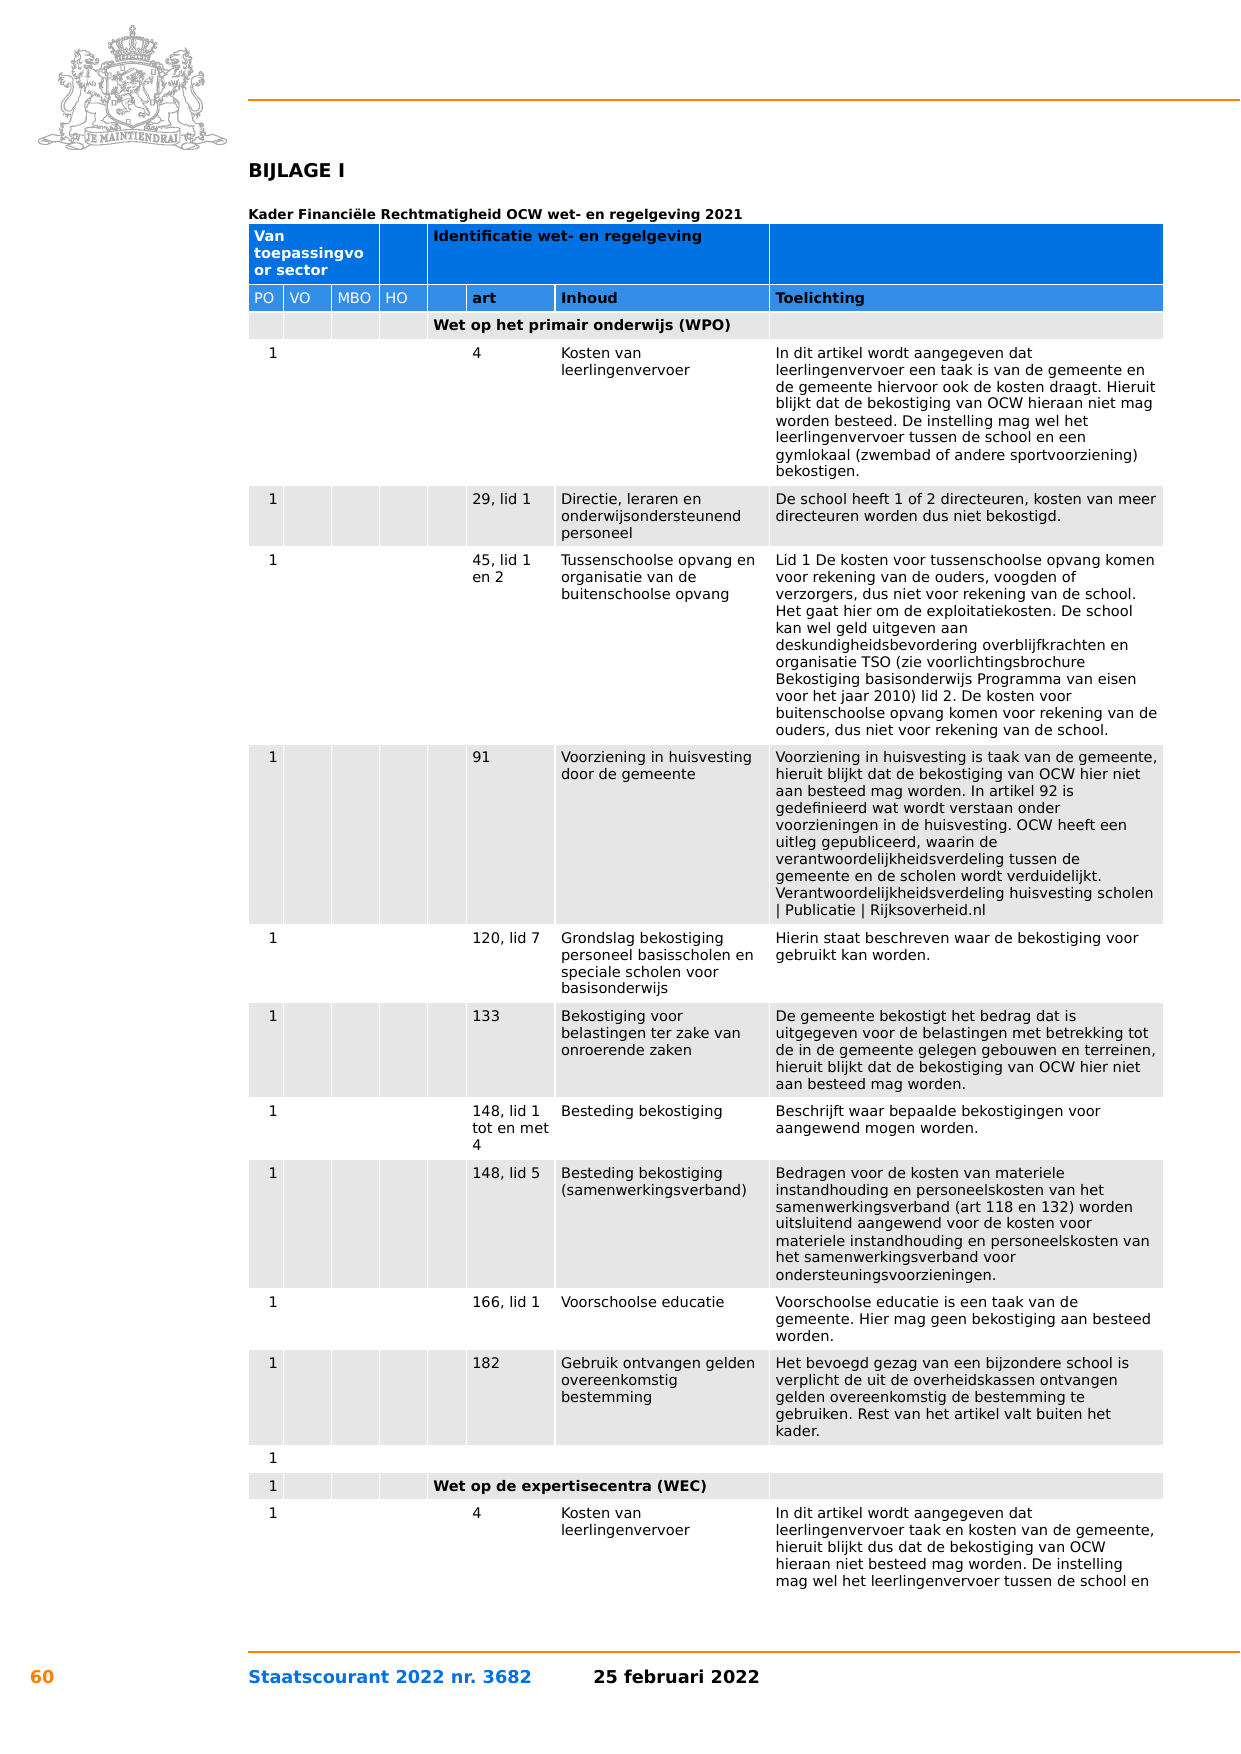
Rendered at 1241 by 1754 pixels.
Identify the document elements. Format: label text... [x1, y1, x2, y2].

table_cell [284, 1446, 331, 1472]
table_cell [380, 1473, 427, 1499]
subtitle BIJLAGE I [248, 160, 1163, 182]
table_cell [380, 1003, 427, 1097]
table_cell Besteding bekostiging (samenwerkingsverband) [556, 1160, 769, 1288]
table_cell [556, 1446, 769, 1472]
table_cell [332, 1160, 379, 1288]
table_cell 4 [467, 340, 554, 485]
table_cell [428, 1446, 466, 1472]
table_cell 1 [249, 1446, 283, 1472]
table_cell [380, 224, 427, 284]
table_cell 1 [249, 1289, 283, 1349]
table_cell [249, 313, 283, 339]
table_cell [428, 1160, 466, 1288]
table_cell [332, 1446, 379, 1472]
table_cell [467, 1446, 554, 1472]
table_cell Tussenschoolse opvang en organisatie van de buitenschoolse opvang [556, 548, 769, 743]
table_cell In dit artikel wordt aangegeven dat leerlingenvervoer een taak is van de gemeente en de gemeente hiervoor ook de kosten draagt. Hieruit blijkt dat de bekostiging van OCW hieraan niet mag worden besteed. De instelling mag wel het leerlingenvervoer tussen de school en een gymlokaal (zwembad of andere sportvoorziening) bekostigen. [770, 340, 1163, 485]
table_cell [380, 340, 427, 485]
table_cell Hierin staat beschreven waar de bekostiging voor gebruikt kan worden. [770, 925, 1163, 1002]
table_cell [380, 1160, 427, 1288]
table_cell Het bevoegd gezag van een bijzondere school is verplicht de uit de overheidskassen ontvangen gelden overeenkomstig de bestemming te gebruiken. Rest van het artikel valt buiten het kader. [770, 1350, 1163, 1445]
table_cell [428, 1099, 466, 1159]
table_cell [284, 1289, 331, 1349]
table_cell Bekostiging voor belastingen ter zake van onroerende zaken [556, 1003, 769, 1097]
table_cell [332, 1003, 379, 1097]
table_cell Grondslag bekostiging personeel basisscholen en speciale scholen voor basisonderwijs [556, 925, 769, 1002]
table_cell [332, 313, 379, 339]
table_cell 1 [249, 745, 283, 924]
table_cell art [467, 285, 554, 311]
table_cell Voorschoolse educatie is een taak van de gemeente. Hier mag geen bekostiging aan besteed worden. [770, 1289, 1163, 1349]
table_cell [428, 486, 466, 546]
table_cell [380, 1289, 427, 1349]
table_cell [284, 1473, 331, 1499]
table_cell Kosten van leerlingenvervoer [556, 340, 769, 485]
table_cell PO [249, 285, 283, 311]
table_cell 1 [249, 340, 283, 485]
table_cell Van toepassingvoor sector [249, 224, 379, 284]
table_cell [428, 1289, 466, 1349]
table_cell Beschrijft waar bepaalde bekostigingen voor aangewend mogen worden. [770, 1099, 1163, 1159]
table_cell [380, 745, 427, 924]
table_cell 148, lid 5 [467, 1160, 554, 1288]
table_cell [428, 548, 466, 743]
table_cell [284, 925, 331, 1002]
table_cell 1 [249, 1350, 283, 1445]
table_cell [332, 925, 379, 1002]
table_cell [332, 1099, 379, 1159]
table_cell [770, 1473, 1163, 1499]
table_cell 1 [249, 1160, 283, 1288]
table_cell [332, 340, 379, 485]
table_cell 1 [249, 1003, 283, 1097]
table_cell Toelichting [770, 285, 1163, 311]
table_cell [770, 224, 1163, 284]
table_cell Wet op het primair onderwijs (WPO) [428, 313, 769, 339]
table_cell 1 [249, 486, 283, 546]
table_cell Kosten van leerlingenvervoer [556, 1501, 769, 1595]
table_cell In dit artikel wordt aangegeven dat leerlingenvervoer taak en kosten van de gemeente, hieruit blijkt dus dat de bekostiging van OCW hieraan niet besteed mag worden. De instelling mag wel het leerlingenvervoer tussen de school en [770, 1501, 1163, 1595]
table_cell [332, 1289, 379, 1349]
table_cell [284, 548, 331, 743]
table_cell [380, 1099, 427, 1159]
table_cell Directie, leraren en onderwijsondersteunend personeel [556, 486, 769, 546]
table_cell VO [284, 285, 331, 311]
table_cell [428, 745, 466, 924]
table_cell [332, 1350, 379, 1445]
table_cell [284, 313, 331, 339]
table_cell [284, 1350, 331, 1445]
table_cell [380, 548, 427, 743]
table_cell 148, lid 1 tot en met 4 [467, 1099, 554, 1159]
table_cell 1 [249, 548, 283, 743]
table_cell 1 [249, 1473, 283, 1499]
table_cell Gebruik ontvangen gelden overeenkomstig bestemming [556, 1350, 769, 1445]
table_cell Voorziening in huisvesting is taak van de gemeente, hieruit blijkt dat de bekostiging van OCW hier niet aan besteed mag worden. In artikel 92 is gedefinieerd wat wordt verstaan onder voorzieningen in de huisvesting. OCW heeft een uitleg gepubliceerd, waarin de verantwoordelijkheidsverdeling tussen de gemeente en de scholen wordt verduidelijkt. Verantwoordelijkheidsverdeling huisvesting scholen | Publicatie | Rijksoverheid.nl [770, 745, 1163, 924]
table_header Kader Financiële Rechtmatigheid OCW wet- en regelgeving 2021 [248, 207, 1163, 223]
table_cell [332, 548, 379, 743]
table_cell 1 [249, 1501, 283, 1595]
table_cell [380, 313, 427, 339]
table_cell 4 [467, 1501, 554, 1595]
table_cell [380, 1501, 427, 1595]
table_cell [284, 1099, 331, 1159]
table_cell MBO [332, 285, 379, 311]
table_cell 29, lid 1 [467, 486, 554, 546]
table_cell De gemeente bekostigt het bedrag dat is uitgegeven voor de belastingen met betrekking tot de in de gemeente gelegen gebouwen en terreinen, hieruit blijkt dat de bekostiging van OCW hier niet aan besteed mag worden. [770, 1003, 1163, 1097]
table_cell De school heeft 1 of 2 directeuren, kosten van meer directeuren worden dus niet bekostigd. [770, 486, 1163, 546]
table_cell [428, 925, 466, 1002]
table_cell 1 [249, 1099, 283, 1159]
table_cell [428, 1501, 466, 1595]
table_cell [284, 1160, 331, 1288]
table_cell HO [380, 285, 427, 311]
table_cell [428, 1350, 466, 1445]
table_cell [284, 745, 331, 924]
table_cell [428, 1003, 466, 1097]
table_cell [380, 486, 427, 546]
table_cell Voorziening in huisvesting door de gemeente [556, 745, 769, 924]
table_cell Bedragen voor de kosten van materiele instandhouding en personeelskosten van het samenwerkingsverband (art 118 en 132) worden uitsluitend aangewend voor de kosten voor materiele instandhouding en personeelskosten van het samenwerkingsverband voor ondersteuningsvoorzieningen. [770, 1160, 1163, 1288]
table_cell [428, 285, 466, 311]
table_cell [380, 1350, 427, 1445]
table_cell [284, 1003, 331, 1097]
table_cell 182 [467, 1350, 554, 1445]
table_cell [380, 925, 427, 1002]
table_cell [332, 1501, 379, 1595]
table_cell 133 [467, 1003, 554, 1097]
table_cell [428, 340, 466, 485]
table_cell 91 [467, 745, 554, 924]
table_cell 1 [249, 925, 283, 1002]
table_cell Identificatie wet- en regelgeving [428, 224, 769, 284]
table_cell Besteding bekostiging [556, 1099, 769, 1159]
table_cell Lid 1 De kosten voor tussenschoolse opvang komen voor rekening van de ouders, voogden of verzorgers, dus niet voor rekening van de school. Het gaat hier om de exploitatiekosten. De school kan wel geld uitgeven aan deskundigheidsbevordering overblijfkrachten en organisatie TSO (zie voorlichtingsbrochure Bekostiging basisonderwijs Programma van eisen voor het jaar 2010) lid 2. De kosten voor buitenschoolse opvang komen voor rekening van de ouders, dus niet voor rekening van de school. [770, 548, 1163, 743]
table_cell [284, 486, 331, 546]
table_cell Wet op de expertisecentra (WEC) [428, 1473, 769, 1499]
table_cell [284, 340, 331, 485]
table_cell [770, 313, 1163, 339]
table_cell [284, 1501, 331, 1595]
table_cell 166, lid 1 [467, 1289, 554, 1349]
table_cell 120, lid 7 [467, 925, 554, 1002]
table_cell [380, 1446, 427, 1472]
picture [38, 25, 227, 150]
table_cell [332, 486, 379, 546]
table_cell 45, lid 1 en 2 [467, 548, 554, 743]
table_cell [770, 1446, 1163, 1472]
table_cell Voorschoolse educatie [556, 1289, 769, 1349]
table_cell Inhoud [556, 285, 769, 311]
table_cell [332, 1473, 379, 1499]
table_cell [332, 745, 379, 924]
